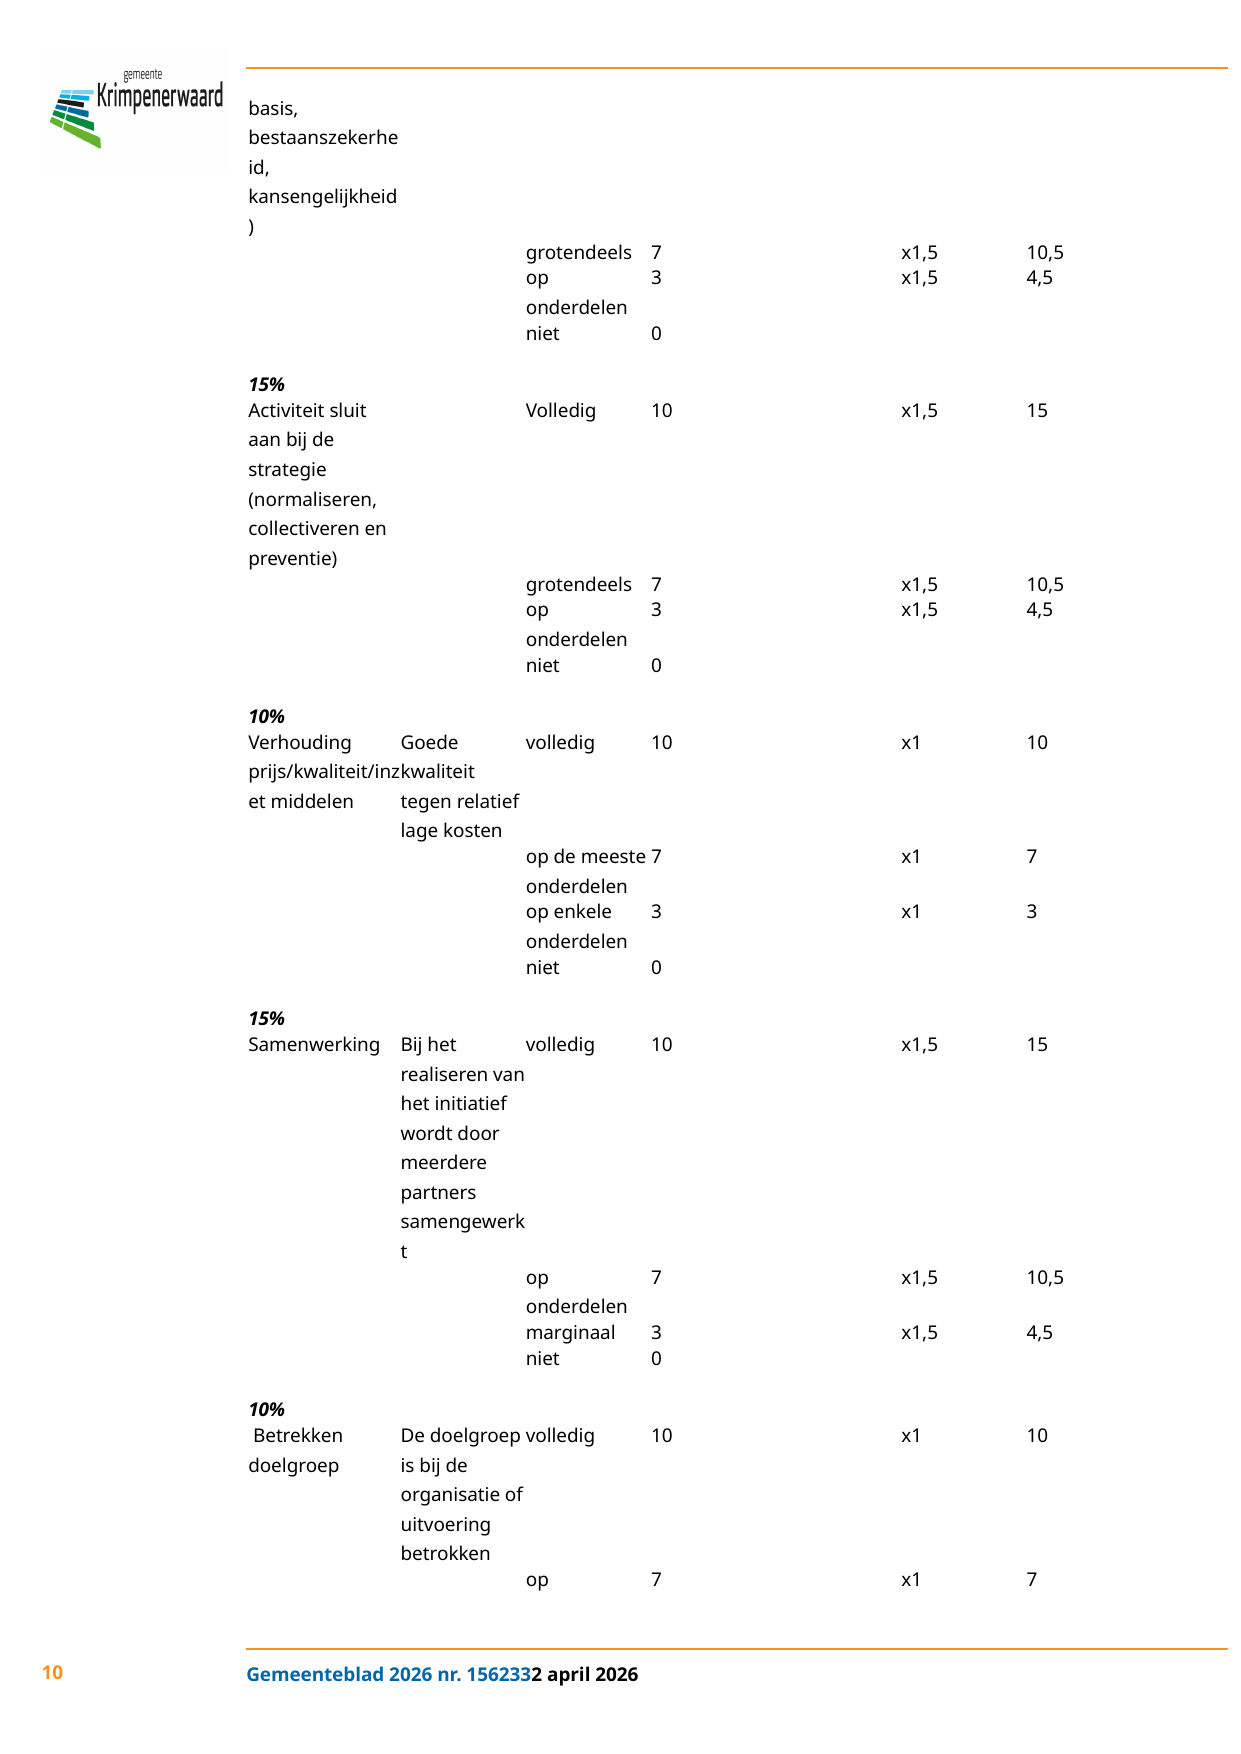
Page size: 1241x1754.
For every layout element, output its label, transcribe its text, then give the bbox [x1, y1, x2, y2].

table_cell [400, 899, 526, 954]
table_cell 10% [248, 703, 901, 729]
table_cell 10% [248, 1397, 901, 1422]
table_cell [1026, 1371, 1152, 1397]
table_cell Activiteit sluit aan bij de strategie (normaliseren, collectiveren en preventie) [248, 397, 400, 571]
table_cell 7 [651, 571, 776, 596]
table_cell [776, 320, 901, 346]
table_cell 0 [651, 1345, 776, 1371]
table_cell [1026, 371, 1152, 397]
table_cell niet [526, 1345, 651, 1371]
table_cell op onderdelen [526, 596, 651, 652]
table_cell x1,5 [901, 1319, 1026, 1345]
table_cell [1026, 678, 1152, 703]
table_cell [776, 980, 901, 1006]
table_cell 15 [1026, 1031, 1152, 1264]
table_cell [526, 95, 651, 239]
table_cell [901, 371, 1026, 397]
table_cell niet [526, 320, 651, 346]
table_cell basis, bestaanszekerheid, kansengelijkheid) [248, 95, 400, 239]
table_cell [901, 678, 1026, 703]
table_cell 10,5 [1026, 239, 1152, 264]
table_cell [400, 678, 526, 703]
table_cell op onderdelen [526, 1264, 651, 1319]
table_cell 10 [651, 397, 776, 571]
table_cell Volledig [526, 397, 651, 571]
table_cell 3 [651, 265, 776, 320]
table_cell [248, 1566, 400, 1592]
table_cell [400, 596, 526, 652]
table_cell volledig [526, 1031, 651, 1264]
table_cell volledig [526, 729, 651, 843]
picture [41, 47, 231, 172]
table_cell 10 [651, 1422, 776, 1566]
table_cell [776, 596, 901, 652]
table_cell De doelgroep is bij de organisatie of uitvoering betrokken [400, 1422, 526, 1566]
table_cell [400, 239, 526, 264]
table_cell 7 [651, 844, 776, 899]
table_cell [400, 397, 526, 571]
table_cell [776, 1371, 901, 1397]
table_cell x1 [901, 899, 1026, 954]
table_cell 10,5 [1026, 571, 1152, 596]
table_cell op [526, 1566, 651, 1592]
table_cell [776, 652, 901, 677]
table_cell [651, 980, 776, 1006]
table_cell [526, 1371, 651, 1397]
table_cell [901, 954, 1026, 980]
table_cell x1,5 [901, 1264, 1026, 1319]
table_cell [400, 954, 526, 980]
table_cell [776, 899, 901, 954]
table_cell [901, 346, 1026, 371]
table_cell [400, 1319, 526, 1345]
table_cell 10 [651, 729, 776, 843]
table_cell [651, 95, 776, 239]
table_cell [248, 1319, 400, 1345]
table_cell [901, 980, 1026, 1006]
table_cell [776, 1422, 901, 1566]
table_cell 4,5 [1026, 265, 1152, 320]
table_cell [1026, 346, 1152, 371]
table_cell [901, 95, 1026, 239]
table_cell [248, 265, 400, 320]
table_cell [776, 1031, 901, 1264]
table_cell [776, 346, 901, 371]
table_cell [776, 729, 901, 843]
table_cell 0 [651, 652, 776, 677]
table_cell [776, 1566, 901, 1592]
table_cell [901, 652, 1026, 677]
table_cell [400, 1345, 526, 1371]
table_cell [248, 899, 400, 954]
table_cell Goede kwaliteit tegen relatief lage kosten [400, 729, 526, 843]
table_cell [776, 95, 901, 239]
table_cell [400, 980, 526, 1006]
table_cell [526, 678, 651, 703]
table_cell [248, 1371, 400, 1397]
table_cell [248, 346, 400, 371]
table_cell x1,5 [901, 1031, 1026, 1264]
table_cell [400, 844, 526, 899]
table_cell [776, 844, 901, 899]
table_cell op enkele onderdelen [526, 899, 651, 954]
table_cell [400, 1264, 526, 1319]
table_cell [400, 1566, 526, 1592]
table_cell 15% [248, 1006, 901, 1031]
table_cell [400, 320, 526, 346]
table_cell 3 [651, 899, 776, 954]
table_cell [901, 1371, 1026, 1397]
table_cell [776, 1264, 901, 1319]
table_cell 10,5 [1026, 1264, 1152, 1319]
table_cell Samenwerking [248, 1031, 400, 1264]
table_cell 4,5 [1026, 1319, 1152, 1345]
table_cell 7 [651, 1566, 776, 1592]
table_cell niet [526, 652, 651, 677]
table_cell [400, 652, 526, 677]
table_cell [651, 346, 776, 371]
table_cell [776, 239, 901, 264]
table_cell Bij het realiseren van het initiatief wordt door meerdere partners samengewerkt [400, 1031, 526, 1264]
table_cell [901, 1006, 1026, 1031]
table_cell 0 [651, 954, 776, 980]
table_cell [1026, 954, 1152, 980]
table_cell [901, 1397, 1026, 1422]
table_cell [400, 1371, 526, 1397]
table_cell x1,5 [901, 265, 1026, 320]
table_cell [1026, 652, 1152, 677]
table_cell [776, 571, 901, 596]
table_cell 10 [651, 1031, 776, 1264]
table_cell [901, 320, 1026, 346]
table_cell x1,5 [901, 239, 1026, 264]
table_cell 0 [651, 320, 776, 346]
table_cell x1 [901, 1566, 1026, 1592]
table_cell [248, 844, 400, 899]
table_cell 15 [1026, 397, 1152, 571]
table_cell 7 [1026, 844, 1152, 899]
table_cell [1026, 1345, 1152, 1371]
table_cell [400, 95, 526, 239]
table_cell [651, 678, 776, 703]
table_cell op de meeste onderdelen [526, 844, 651, 899]
table_cell [248, 652, 400, 677]
table_cell 7 [651, 239, 776, 264]
table_cell 3 [651, 1319, 776, 1345]
table_cell [248, 678, 400, 703]
table_cell [1026, 703, 1152, 729]
table_cell grotendeels [526, 571, 651, 596]
table_cell [776, 265, 901, 320]
table_cell [248, 1345, 400, 1371]
table_cell niet [526, 954, 651, 980]
table_cell Verhouding prijs/kwaliteit/inzet middelen [248, 729, 400, 843]
table_cell 3 [1026, 899, 1152, 954]
table_cell [248, 596, 400, 652]
table_cell [248, 239, 400, 264]
table_cell 15% [248, 371, 901, 397]
table_cell [248, 1264, 400, 1319]
table_cell x1 [901, 1422, 1026, 1566]
table_cell op onderdelen [526, 265, 651, 320]
table_cell x1 [901, 729, 1026, 843]
table_cell x1 [901, 844, 1026, 899]
table_cell grotendeels [526, 239, 651, 264]
table_cell [1026, 1006, 1152, 1031]
table_cell marginaal [526, 1319, 651, 1345]
table_cell 10 [1026, 729, 1152, 843]
table_cell [1026, 95, 1152, 239]
table_cell [776, 678, 901, 703]
table_cell [776, 1319, 901, 1345]
table_cell [248, 980, 400, 1006]
table_cell [400, 265, 526, 320]
table_cell [901, 703, 1026, 729]
table_cell [248, 954, 400, 980]
table_cell [248, 571, 400, 596]
table_cell [526, 980, 651, 1006]
table_cell [1026, 1397, 1152, 1422]
table_cell volledig [526, 1422, 651, 1566]
table_cell [248, 320, 400, 346]
table_cell [526, 346, 651, 371]
table_cell x1,5 [901, 571, 1026, 596]
table_cell 7 [651, 1264, 776, 1319]
table_cell [776, 397, 901, 571]
table_cell 7 [1026, 1566, 1152, 1592]
table_cell x1,5 [901, 397, 1026, 571]
table_cell Betrekken doelgroep [248, 1422, 400, 1566]
table_cell 10 [1026, 1422, 1152, 1566]
table_cell [400, 571, 526, 596]
table_cell 4,5 [1026, 596, 1152, 652]
table_cell [776, 1345, 901, 1371]
table_cell [651, 1371, 776, 1397]
table_cell [776, 954, 901, 980]
table_cell [400, 346, 526, 371]
table_cell x1,5 [901, 596, 1026, 652]
table_cell [901, 1345, 1026, 1371]
table_cell [1026, 320, 1152, 346]
table_cell 3 [651, 596, 776, 652]
table_cell [1026, 980, 1152, 1006]
